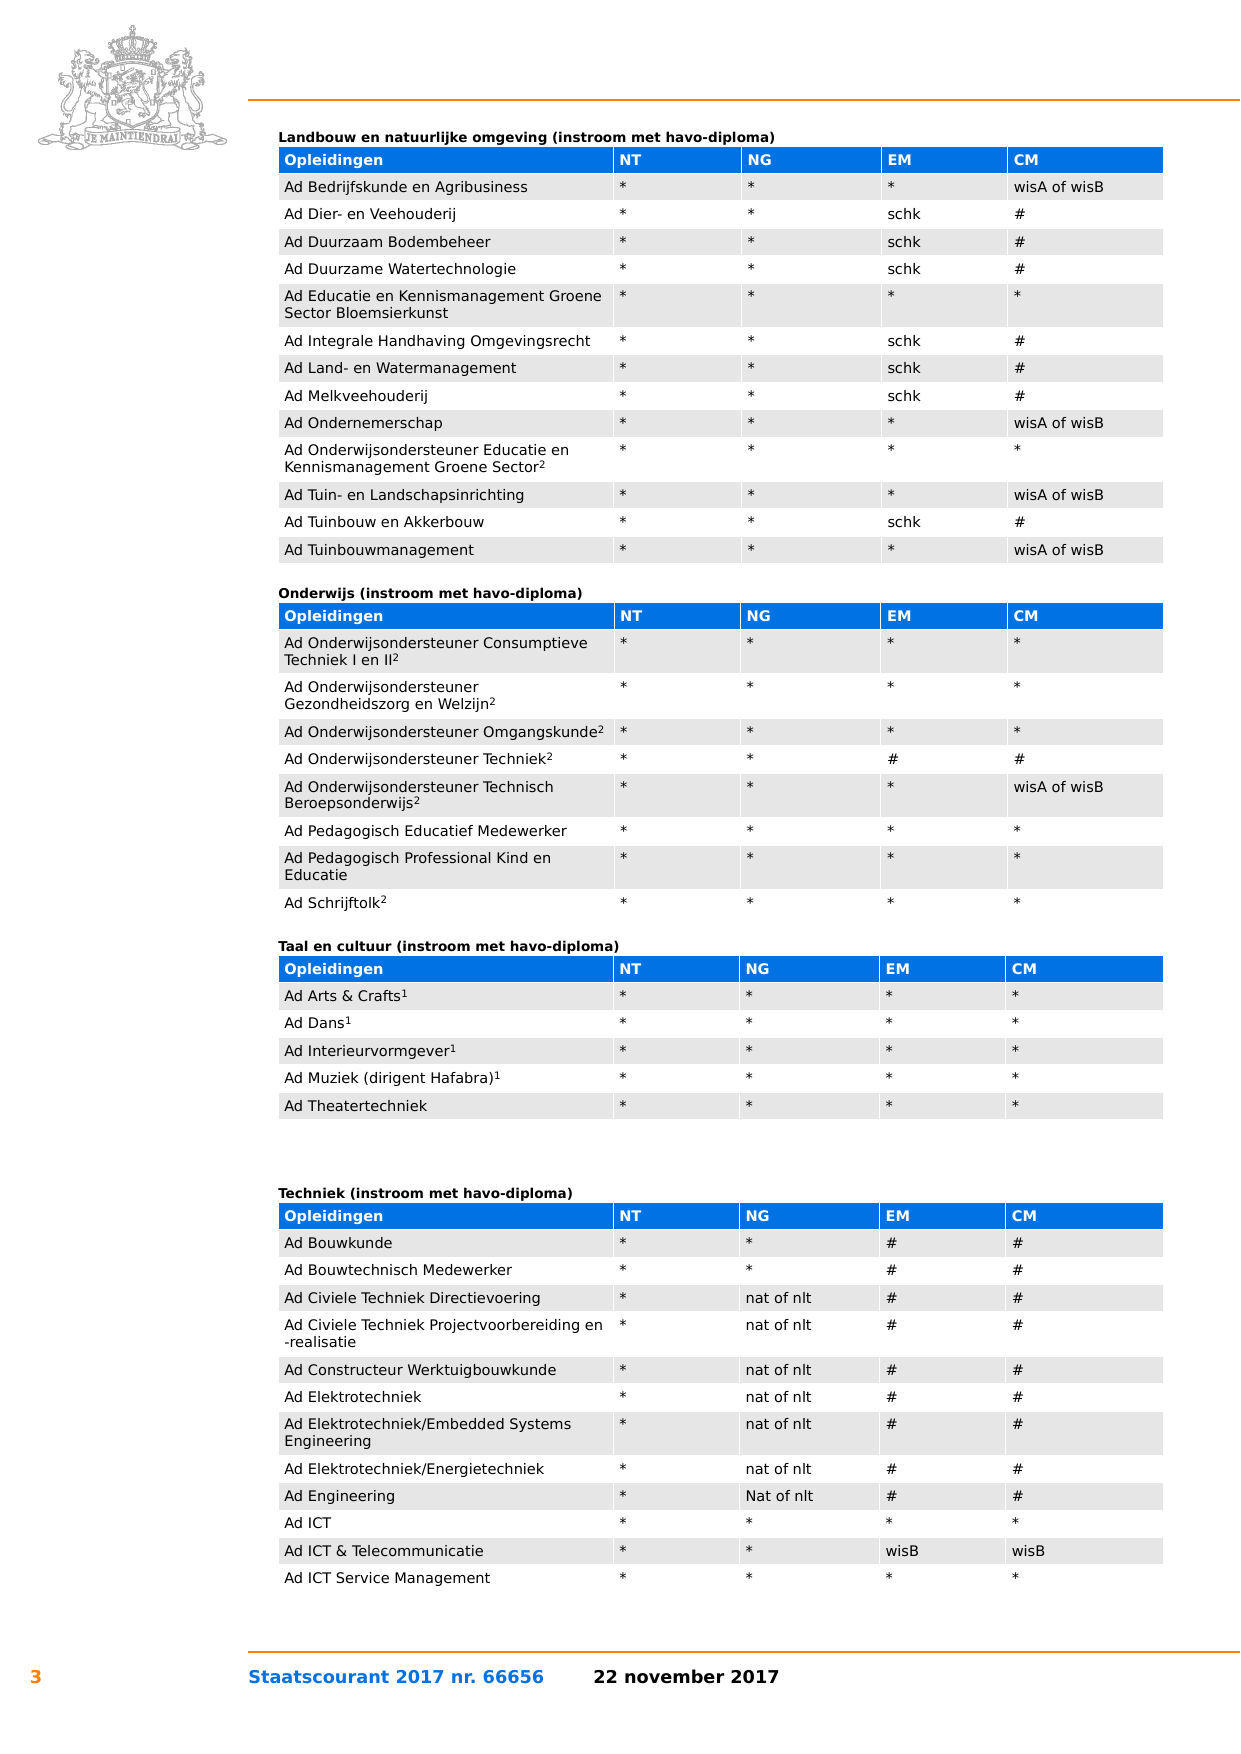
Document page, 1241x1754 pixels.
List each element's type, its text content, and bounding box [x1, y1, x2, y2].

table_cell CM [1008, 147, 1163, 173]
table_cell # [1008, 383, 1163, 409]
table_cell # [1006, 1357, 1163, 1383]
table_cell * [741, 719, 880, 745]
table_cell * [740, 1093, 879, 1119]
table_cell Ad Integrale Handhaving Omgevingsrecht [279, 328, 613, 354]
table_cell Ad Schrijftolk2 [279, 890, 614, 916]
table_cell Ad Melkveehouderij [279, 383, 613, 409]
table_cell * [740, 1066, 879, 1092]
table_cell * [1006, 1093, 1163, 1119]
table_cell * [741, 774, 880, 817]
table_cell * [1006, 983, 1163, 1010]
table_cell * [615, 630, 740, 673]
table_cell # [880, 1285, 1005, 1311]
table_cell * [882, 284, 1007, 327]
table_cell * [614, 1093, 739, 1119]
table_cell * [742, 229, 881, 255]
table_cell NT [614, 956, 739, 982]
table_cell Ad Constructeur Werktuigbouwkunde [279, 1357, 613, 1383]
table_cell * [742, 256, 881, 283]
table_cell wisA of wisB [1008, 410, 1163, 437]
table_cell Ad Onderwijsondersteuner Techniek2 [279, 746, 614, 773]
table_cell * [742, 537, 881, 563]
table_cell * [1006, 1511, 1163, 1537]
table_cell schk [882, 509, 1007, 536]
table_cell EM [880, 1203, 1005, 1229]
table_cell Ad Educatie en Kennismanagement Groene Sector Bloemsierkunst [279, 284, 613, 327]
table_cell # [1006, 1384, 1163, 1411]
table_cell Ad ICT & Telecommunicatie [279, 1538, 613, 1564]
table_cell * [740, 1038, 879, 1064]
table_cell wisB [880, 1538, 1005, 1564]
table_cell * [742, 328, 881, 354]
table_cell Ad Duurzame Watertechnologie [279, 256, 613, 283]
table_cell * [614, 229, 741, 255]
table_cell * [881, 719, 1007, 745]
table_cell * [614, 1357, 739, 1383]
table_cell * [614, 1011, 739, 1037]
table_cell schk [882, 229, 1007, 255]
table_cell Ad Onderwijsondersteuner Technisch Beroepsonderwijs2 [279, 774, 614, 817]
table_cell * [614, 1456, 739, 1482]
table_cell * [740, 1566, 879, 1592]
table_cell * [740, 1230, 879, 1257]
table_cell Ad Tuin- en Landschapsinrichting [279, 482, 613, 508]
table_cell * [740, 1011, 879, 1037]
table_cell * [741, 890, 880, 916]
table_header Landbouw en natuurlijke omgeving (instroom met havo-diploma) [278, 130, 1163, 146]
table_cell * [614, 1066, 739, 1092]
table_cell * [881, 818, 1007, 844]
table_cell * [614, 201, 741, 228]
table_cell # [880, 1313, 1005, 1356]
table_cell Ad Theatertechniek [279, 1093, 613, 1119]
table_cell Ad Onderwijsondersteuner Consumptieve Techniek I en II2 [279, 630, 614, 673]
table_cell EM [881, 603, 1007, 629]
table_cell Ad Onderwijsondersteuner Omgangskunde2 [279, 719, 614, 745]
table_cell Ad Onderwijsondersteuner Educatie en Kennismanagement Groene Sector2 [279, 438, 613, 481]
table_cell * [741, 746, 880, 773]
table_cell * [882, 410, 1007, 437]
table_cell * [740, 1538, 879, 1564]
table_cell # [880, 1357, 1005, 1383]
table_cell Ad ICT [279, 1511, 613, 1537]
table_cell * [1006, 1566, 1163, 1592]
table_cell NT [614, 1203, 739, 1229]
table_cell # [880, 1412, 1005, 1455]
table_cell Ad Pedagogisch Educatief Medewerker [279, 818, 614, 844]
table_cell Ad Engineering [279, 1483, 613, 1510]
table_cell schk [882, 328, 1007, 354]
table_cell * [742, 174, 881, 200]
table_cell * [881, 846, 1007, 889]
table_cell # [1008, 355, 1163, 382]
table_cell * [615, 719, 740, 745]
table_cell * [615, 675, 740, 718]
table_cell EM [880, 956, 1005, 982]
table_cell EM [882, 147, 1007, 173]
table_cell NT [614, 147, 741, 173]
table_cell * [740, 1258, 879, 1284]
table_cell Ad Interieurvormgever1 [279, 1038, 613, 1064]
table_cell * [614, 482, 741, 508]
table_cell CM [1006, 956, 1163, 982]
table_cell * [742, 410, 881, 437]
table_cell * [614, 1313, 739, 1356]
table_cell * [1008, 675, 1163, 718]
table_cell NG [741, 603, 880, 629]
table_cell * [880, 1093, 1005, 1119]
table_cell wisB [1006, 1538, 1163, 1564]
table_cell # [1006, 1230, 1163, 1257]
table_cell * [881, 774, 1007, 817]
table_cell * [742, 284, 881, 327]
table_cell * [614, 1384, 739, 1411]
table_cell # [1006, 1258, 1163, 1284]
table_cell nat of nlt [740, 1357, 879, 1383]
table_cell * [881, 890, 1007, 916]
table_cell # [880, 1230, 1005, 1257]
table_cell * [880, 1011, 1005, 1037]
table_cell Ad Muziek (dirigent Hafabra)1 [279, 1066, 613, 1092]
table_cell * [614, 1038, 739, 1064]
table_header Taal en cultuur (instroom met havo-diploma) [278, 939, 1163, 955]
table_cell * [614, 284, 741, 327]
table_cell Ad Ondernemerschap [279, 410, 613, 437]
table_cell * [614, 1285, 739, 1311]
table_cell * [615, 818, 740, 844]
table_cell * [614, 355, 741, 382]
table_cell Ad Elektrotechniek/Energietechniek [279, 1456, 613, 1482]
table_cell # [1006, 1412, 1163, 1455]
table_cell # [1008, 509, 1163, 536]
table_cell Ad Arts & Crafts1 [279, 983, 613, 1010]
table_cell # [880, 1456, 1005, 1482]
table_cell * [614, 256, 741, 283]
table_cell Ad Land- en Watermanagement [279, 355, 613, 382]
table_cell CM [1008, 603, 1163, 629]
table_cell * [614, 1483, 739, 1510]
table_cell * [614, 1566, 739, 1592]
table_cell # [1008, 229, 1163, 255]
table_cell * [880, 1566, 1005, 1592]
table_cell * [614, 537, 741, 563]
table_cell Opleidingen [279, 603, 614, 629]
table_cell * [614, 438, 741, 481]
table_cell * [614, 1412, 739, 1455]
table_cell # [880, 1483, 1005, 1510]
table_cell * [614, 1258, 739, 1284]
table_cell schk [882, 355, 1007, 382]
table_cell Nat of nlt [740, 1483, 879, 1510]
table_cell * [614, 328, 741, 354]
table_cell # [1008, 201, 1163, 228]
table_cell nat of nlt [740, 1456, 879, 1482]
table_cell Ad Bouwtechnisch Medewerker [279, 1258, 613, 1284]
table_cell Opleidingen [279, 956, 613, 982]
table_cell * [1008, 818, 1163, 844]
table_cell CM [1006, 1203, 1163, 1229]
table_cell Ad Elektrotechniek/Embedded Systems Engineering [279, 1412, 613, 1455]
table_cell * [882, 537, 1007, 563]
table_cell # [1008, 746, 1163, 773]
table_cell * [1006, 1066, 1163, 1092]
table_cell * [880, 1511, 1005, 1537]
table_cell Opleidingen [279, 147, 613, 173]
table_cell * [614, 410, 741, 437]
table_cell * [880, 1038, 1005, 1064]
table_cell * [742, 355, 881, 382]
table_cell # [880, 1384, 1005, 1411]
table_cell schk [882, 256, 1007, 283]
table_cell * [740, 1511, 879, 1537]
table_cell * [615, 774, 740, 817]
table_cell nat of nlt [740, 1384, 879, 1411]
table_cell * [615, 746, 740, 773]
table_cell # [1008, 256, 1163, 283]
table_cell wisA of wisB [1008, 537, 1163, 563]
table_cell Ad Civiele Techniek Projectvoorbereiding en -realisatie [279, 1313, 613, 1356]
table_cell * [1008, 890, 1163, 916]
table_cell * [740, 983, 879, 1010]
table_cell * [614, 509, 741, 536]
table_cell * [742, 482, 881, 508]
table_cell # [880, 1258, 1005, 1284]
table_cell * [1008, 846, 1163, 889]
table_cell * [742, 438, 881, 481]
table_cell * [882, 482, 1007, 508]
table_cell * [1008, 630, 1163, 673]
table_cell Opleidingen [279, 1203, 613, 1229]
table_cell * [741, 818, 880, 844]
table_cell schk [882, 201, 1007, 228]
table_cell wisA of wisB [1008, 174, 1163, 200]
table_cell * [615, 890, 740, 916]
table_cell Ad Bouwkunde [279, 1230, 613, 1257]
table_cell * [741, 675, 880, 718]
table_header Techniek (instroom met havo-diploma) [278, 1186, 1163, 1202]
table_cell Ad Onderwijsondersteuner Gezondheidszorg en Welzijn2 [279, 675, 614, 718]
table_cell # [1006, 1313, 1163, 1356]
table_header Onderwijs (instroom met havo-diploma) [278, 586, 1163, 602]
table_cell Ad Dier- en Veehouderij [279, 201, 613, 228]
table_cell * [1006, 1038, 1163, 1064]
table_cell * [881, 630, 1007, 673]
table_cell * [742, 201, 881, 228]
table_cell * [614, 1230, 739, 1257]
table_cell wisA of wisB [1008, 482, 1163, 508]
picture [38, 25, 227, 150]
table_cell NG [740, 1203, 879, 1229]
table_cell Ad Elektrotechniek [279, 1384, 613, 1411]
table_cell Ad Tuinbouwmanagement [279, 537, 613, 563]
table_cell Ad Pedagogisch Professional Kind en Educatie [279, 846, 614, 889]
table_cell * [614, 174, 741, 200]
table_cell * [614, 1538, 739, 1564]
table_cell # [1006, 1285, 1163, 1311]
table_cell nat of nlt [740, 1412, 879, 1455]
table_cell * [614, 1511, 739, 1537]
table_cell * [615, 846, 740, 889]
table_cell NG [742, 147, 881, 173]
table_cell # [1006, 1456, 1163, 1482]
table_cell * [880, 1066, 1005, 1092]
table_cell * [614, 383, 741, 409]
table_cell NT [615, 603, 740, 629]
table_cell nat of nlt [740, 1313, 879, 1356]
table_cell * [741, 630, 880, 673]
table_cell # [1006, 1483, 1163, 1510]
table_cell Ad ICT Service Management [279, 1566, 613, 1592]
table_cell * [881, 675, 1007, 718]
table_cell # [881, 746, 1007, 773]
table_cell NG [740, 956, 879, 982]
table_cell Ad Bedrijfskunde en Agribusiness [279, 174, 613, 200]
table_cell * [742, 509, 881, 536]
table_cell Ad Tuinbouw en Akkerbouw [279, 509, 613, 536]
table_cell * [882, 174, 1007, 200]
table_cell * [1008, 719, 1163, 745]
table_cell Ad Dans1 [279, 1011, 613, 1037]
table_cell Ad Civiele Techniek Directievoering [279, 1285, 613, 1311]
table_cell wisA of wisB [1008, 774, 1163, 817]
table_cell * [880, 983, 1005, 1010]
table_cell * [614, 983, 739, 1010]
table_cell Ad Duurzaam Bodembeheer [279, 229, 613, 255]
table_cell * [1008, 438, 1163, 481]
table_cell * [741, 846, 880, 889]
table_cell schk [882, 383, 1007, 409]
table_cell * [1008, 284, 1163, 327]
table_cell * [742, 383, 881, 409]
table_cell * [882, 438, 1007, 481]
table_cell # [1008, 328, 1163, 354]
table_cell * [1006, 1011, 1163, 1037]
table_cell nat of nlt [740, 1285, 879, 1311]
